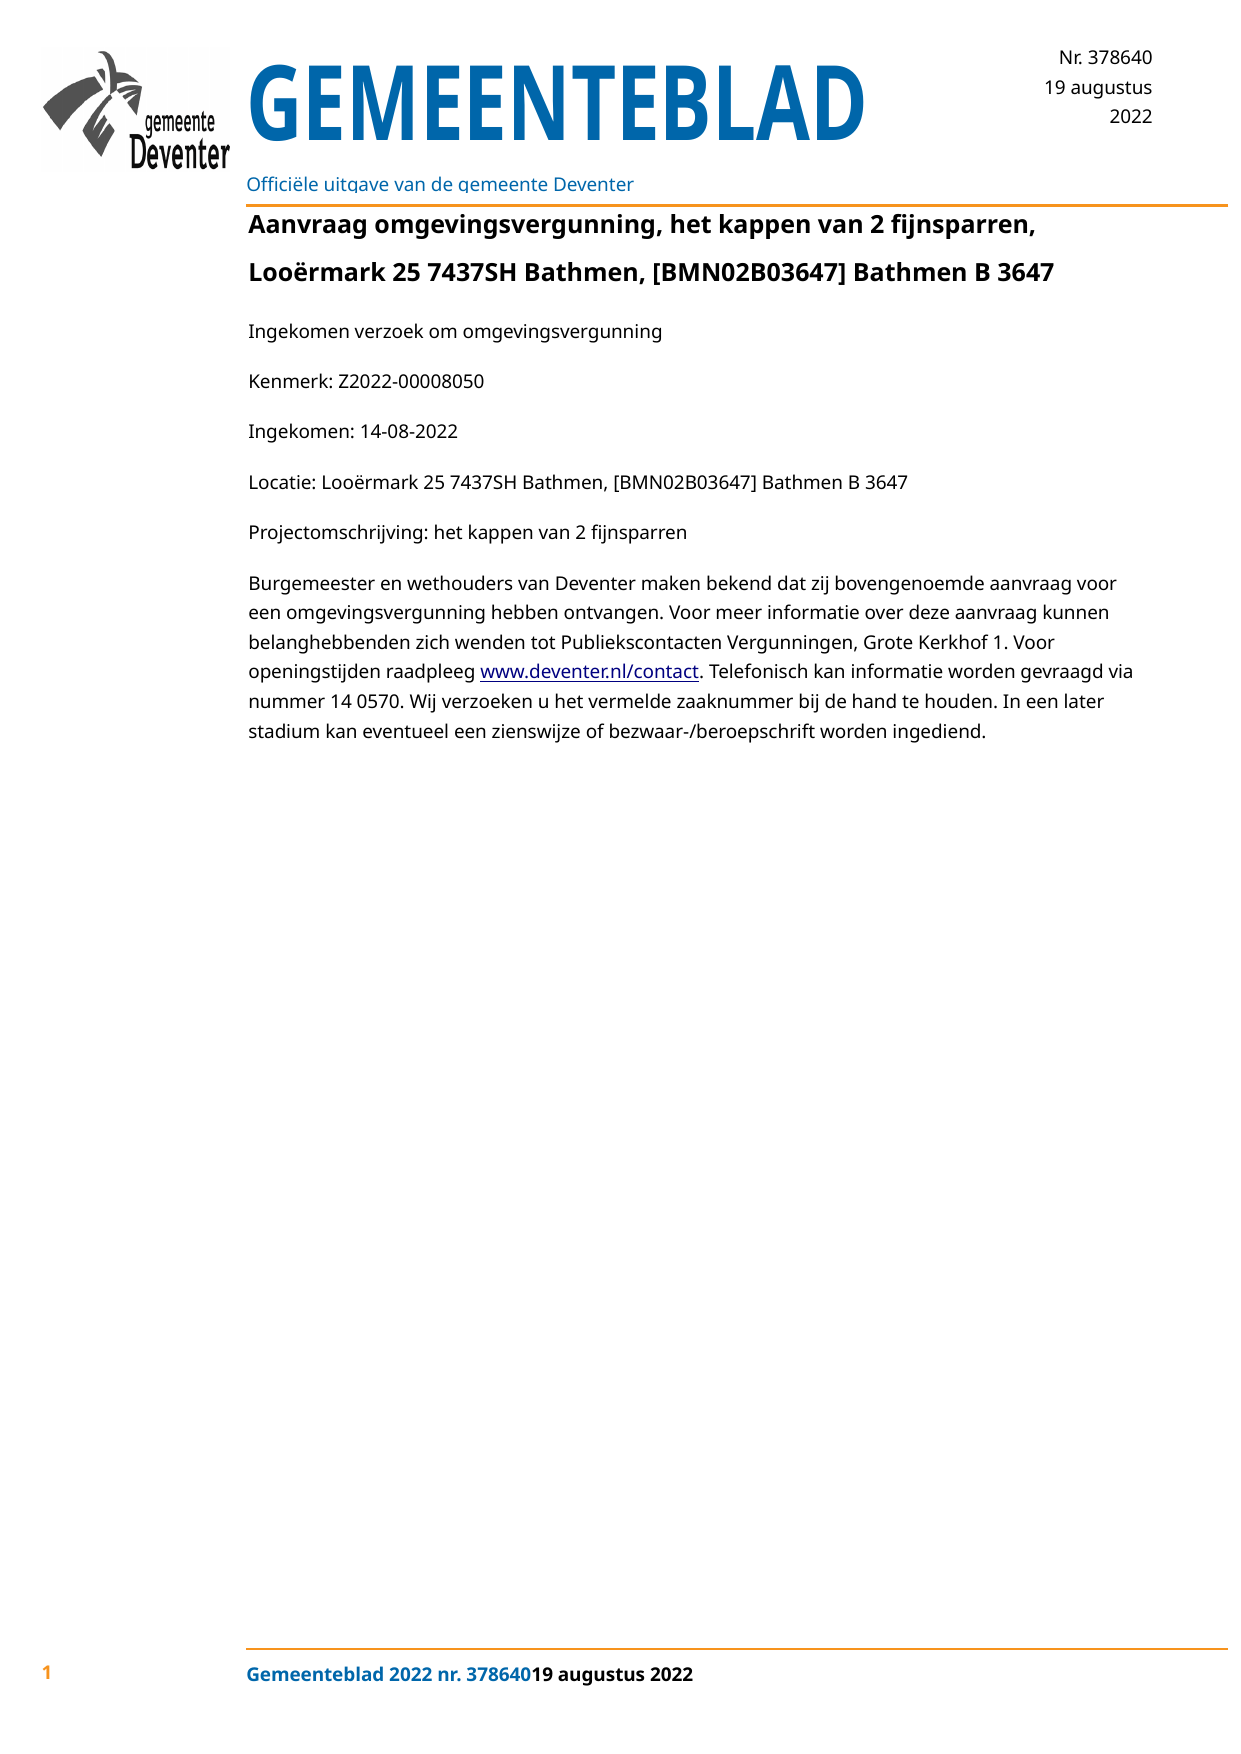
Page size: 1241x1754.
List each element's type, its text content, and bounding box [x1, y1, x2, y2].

text Ingekomen: 14-08-2022 [248, 419, 1152, 444]
text Burgemeester en wethouders van Deventer maken bekend dat zij bovengenoemde aanvraag voor een omgevingsvergunning hebben ontvangen. Voor meer informatie over deze aanvraag kunnen belanghebbenden zich wenden tot Publiekscontacten Vergunningen, Grote Kerkhof 1. Voor openingstijden raadpleeg www.deventer.nl/contact. Telefonisch kan informatie worden gevraagd via nummer 14 0570. Wij verzoeken u het vermelde zaaknummer bij de hand te houden. In een later stadium kan eventueel een zienswijze of bezwaar-/beroepschrift worden ingediend. [248, 570, 1152, 744]
text Projectomschrijving: het kappen van 2 fijnsparren [248, 519, 1152, 545]
text Locatie: Looërmark 25 7437SH Bathmen, [BMN02B03647] Bathmen B 3647 [248, 469, 1152, 495]
text Kenmerk: Z2022-00008050 [248, 368, 1152, 394]
text Ingekomen verzoek om omgevingsvergunning [248, 318, 1152, 344]
text Aanvraag omgevingsvergunning, het kappen van 2 fijnsparren, Looërmark 25 7437SH Bathmen, [BMN02B03647] Bathmen B 3647 [248, 207, 1152, 288]
picture [41, 47, 231, 172]
